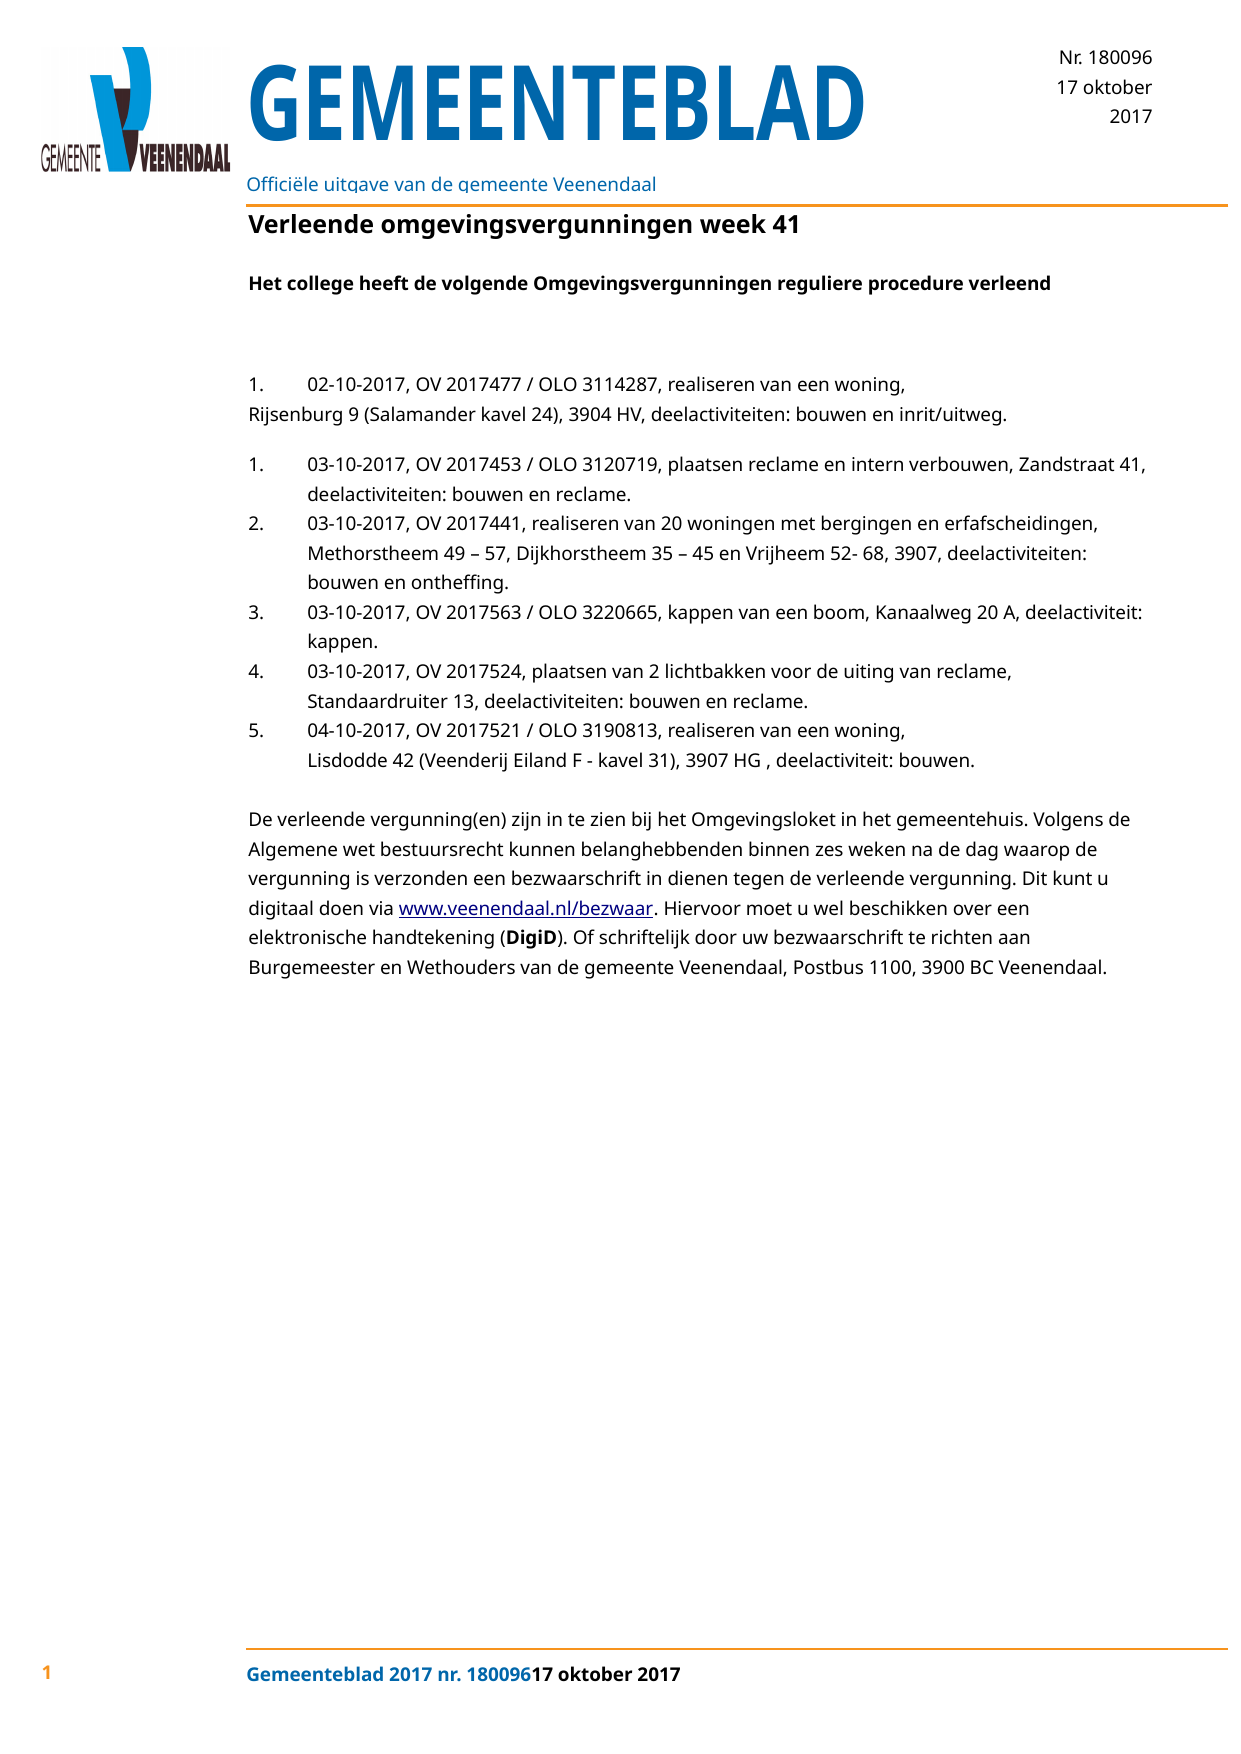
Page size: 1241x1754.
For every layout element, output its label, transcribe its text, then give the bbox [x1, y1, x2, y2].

list 03-10-2017, OV 2017441, realiseren van 20 woningen met bergingen en erfafscheidingen, Methorstheem 49 – 57, Dijkhorstheem 35 – 45 en Vrijheem 52- 68, 3907, deelactiviteiten: bouwen en ontheffing. [248, 510, 1152, 595]
picture [123, 47, 231, 172]
list 04-10-2017, OV 2017521 / OLO 3190813, realiseren van een woning, [248, 717, 1152, 743]
text De verleende vergunning(en) zijn in te zien bij het Omgevingsloket in het gemeentehuis. Volgens de Algemene wet bestuursrecht kunnen belanghebbenden binnen zes weken na de dag waarop de vergunning is verzonden een bezwaarschrift in dienen tegen de verleende vergunning. Dit kunt u digitaal doen via www.veenendaal.nl/bezwaar. Hiervoor moet u wel beschikken over een elektronische handtekening (DigiD). Of schriftelijk door uw bezwaarschrift te richten aan Burgemeester en Wethouders van de gemeente Veenendaal, Postbus 1100, 3900 BC Veenendaal. [248, 806, 1152, 980]
list 03-10-2017, OV 2017453 / OLO 3120719, plaatsen reclame en intern verbouwen, Zandstraat 41, deelactiviteiten: bouwen en reclame. [248, 451, 1152, 506]
text Het college heeft de volgende Omgevingsvergunningen reguliere procedure verleend [248, 270, 1152, 296]
text Rijsenburg 9 (Salamander kavel 24), 3904 HV, deelactiviteiten: bouwen en inrit/uitweg. [248, 401, 1152, 426]
list 03-10-2017, OV 2017563 / OLO 3220665, kappen van een boom, Kanaalweg 20 A, deelactiviteit: kappen. [248, 599, 1152, 654]
picture [41, 47, 130, 172]
list 03-10-2017, OV 2017524, plaatsen van 2 lichtbakken voor de uiting van reclame, Standaardruiter 13, deelactiviteiten: bouwen en reclame. [248, 658, 1152, 713]
list 02-10-2017, OV 2017477 / OLO 3114287, realiseren van een woning, [248, 371, 1152, 397]
text Verleende omgevingsvergunningen week 41 [248, 207, 1152, 241]
list Lisdodde 42 (Veenderij Eiland F - kavel 31), 3907 HG , deelactiviteit: bouwen. [248, 747, 1152, 773]
